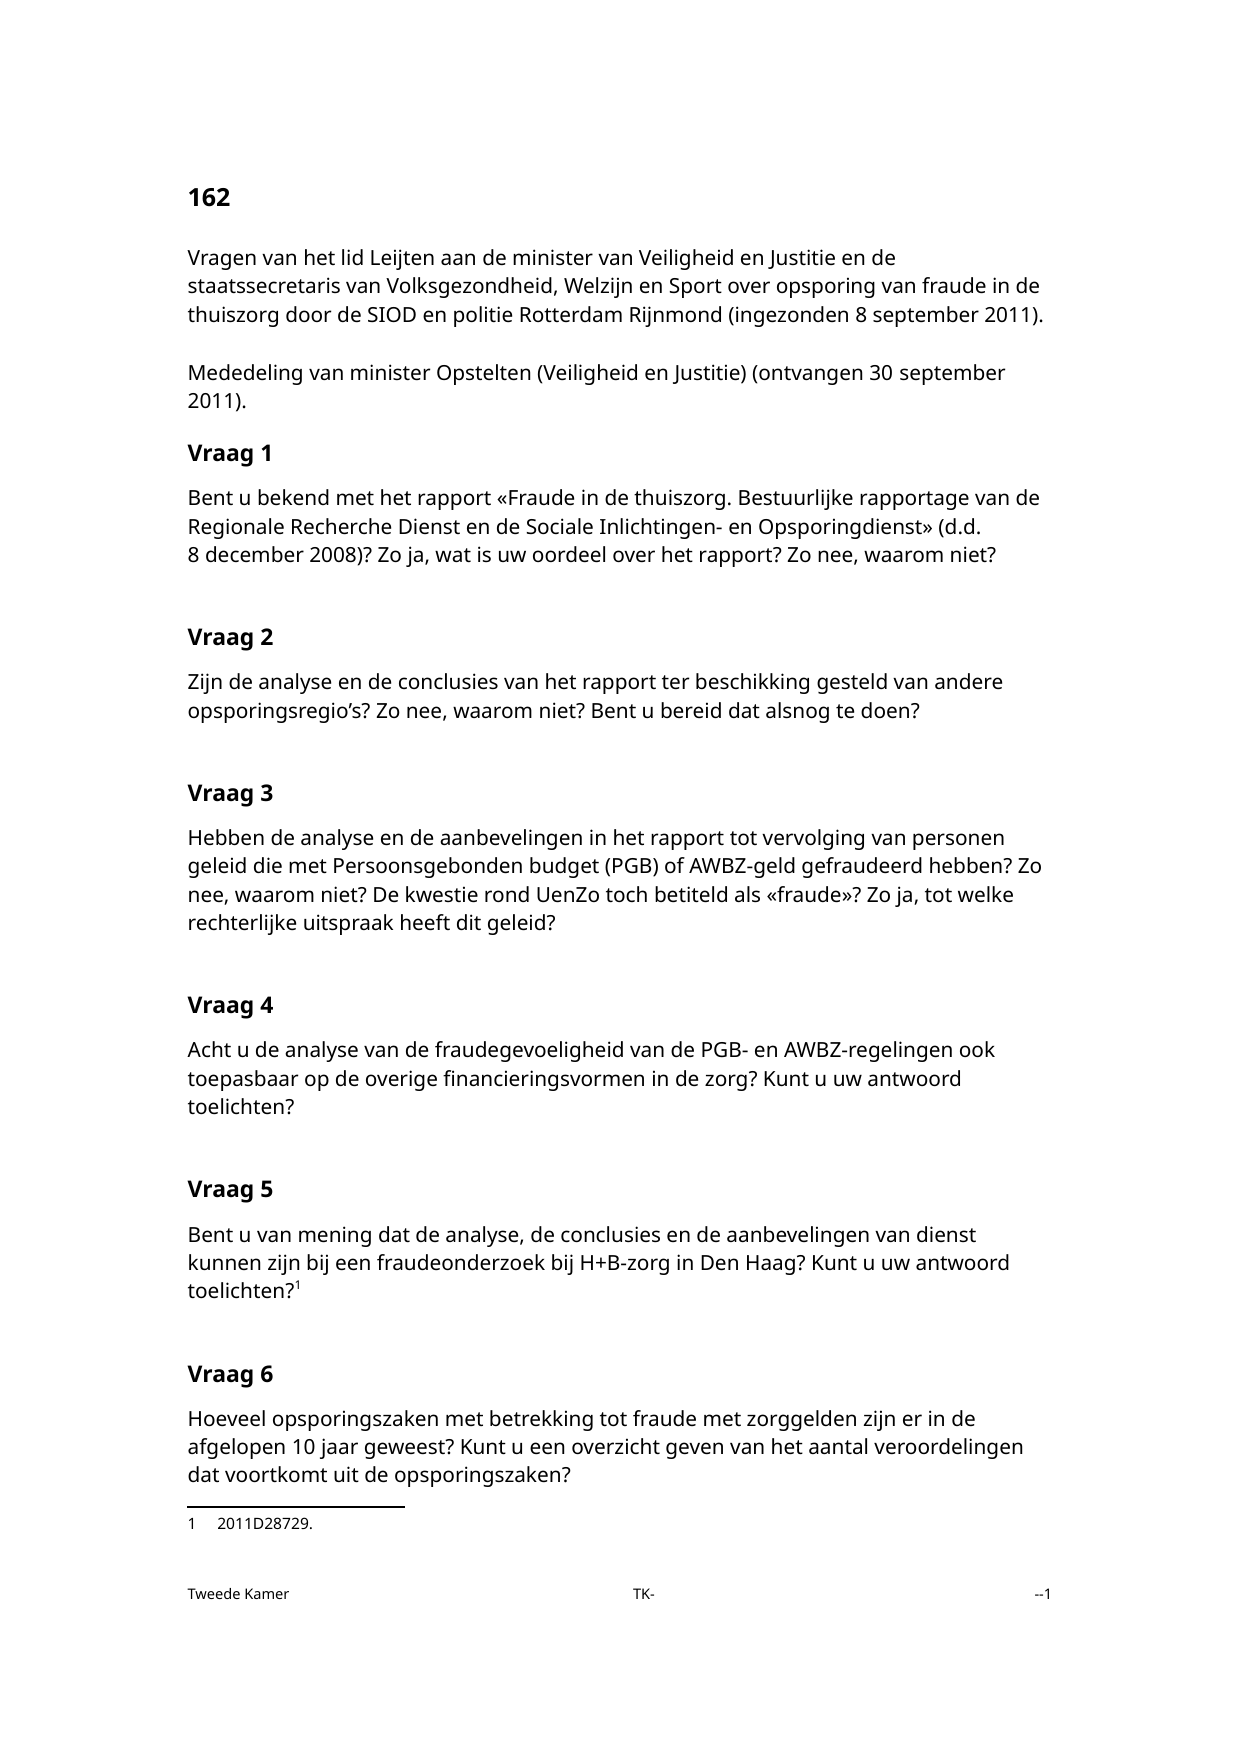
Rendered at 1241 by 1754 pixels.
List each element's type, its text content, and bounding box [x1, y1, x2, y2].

text 2011D28729. [187, 1506, 1053, 1534]
text Bent u bekend met het rapport «Fraude in de thuiszorg. Bestuurlijke rapportage van de Regionale Recherche Dienst en de Sociale Inlichtingen- en Opsporingdienst» (d.d. 8 december 2008)? Zo ja, wat is uw oordeel over het rapport? Zo nee, waarom niet? [187, 483, 1053, 569]
subtitle Vraag 2 [187, 621, 1053, 652]
text Bent u van mening dat de analyse, de conclusies en de aanbevelingen van dienst kunnen zijn bij een fraudeonderzoek bij H+B-zorg in Den Haag? Kunt u uw antwoord toelichten? [187, 1220, 1053, 1305]
text Vragen van het lid Leijten aan de minister van Veiligheid en Justitie en de staatssecretaris van Volksgezondheid, Welzijn en Sport over opsporing van fraude in de thuiszorg door de SIOD en politie Rotterdam Rijnmond (ingezonden 8 september 2011). [187, 243, 1053, 328]
subtitle Vraag 5 [187, 1173, 1053, 1205]
text Mededeling van minister Opstelten (Veiligheid en Justitie) (ontvangen 30 september 2011). [187, 358, 1053, 415]
text Zijn de analyse en de conclusies van het rapport ter beschikking gesteld van andere opsporingsregio’s? Zo nee, waarom niet? Bent u bereid dat alsnog te doen? [187, 667, 1053, 724]
text Hoeveel opsporingszaken met betrekking tot fraude met zorggelden zijn er in de afgelopen 10 jaar geweest? Kunt u een overzicht geven van het aantal veroordelingen dat voortkomt uit de opsporingszaken? [187, 1404, 1053, 1489]
text Hebben de analyse en de aanbevelingen in het rapport tot vervolging van personen geleid die met Persoonsgebonden budget (PGB) of AWBZ-geld gefraudeerd hebben? Zo nee, waarom niet? De kwestie rond UenZo toch betiteld als «fraude»? Zo ja, tot welke rechterlijke uitspraak heeft dit geleid? [187, 823, 1053, 937]
subtitle Vraag 3 [187, 777, 1053, 808]
text 162 [187, 179, 1053, 213]
subtitle Vraag 4 [187, 989, 1053, 1021]
text Acht u de analyse van de fraudegevoeligheid van de PGB- en AWBZ-regelingen ook toepasbaar op de overige financieringsvormen in de zorg? Kunt u uw antwoord toelichten? [187, 1036, 1053, 1121]
subtitle Vraag 1 [187, 437, 1053, 468]
subtitle Vraag 6 [187, 1357, 1053, 1389]
